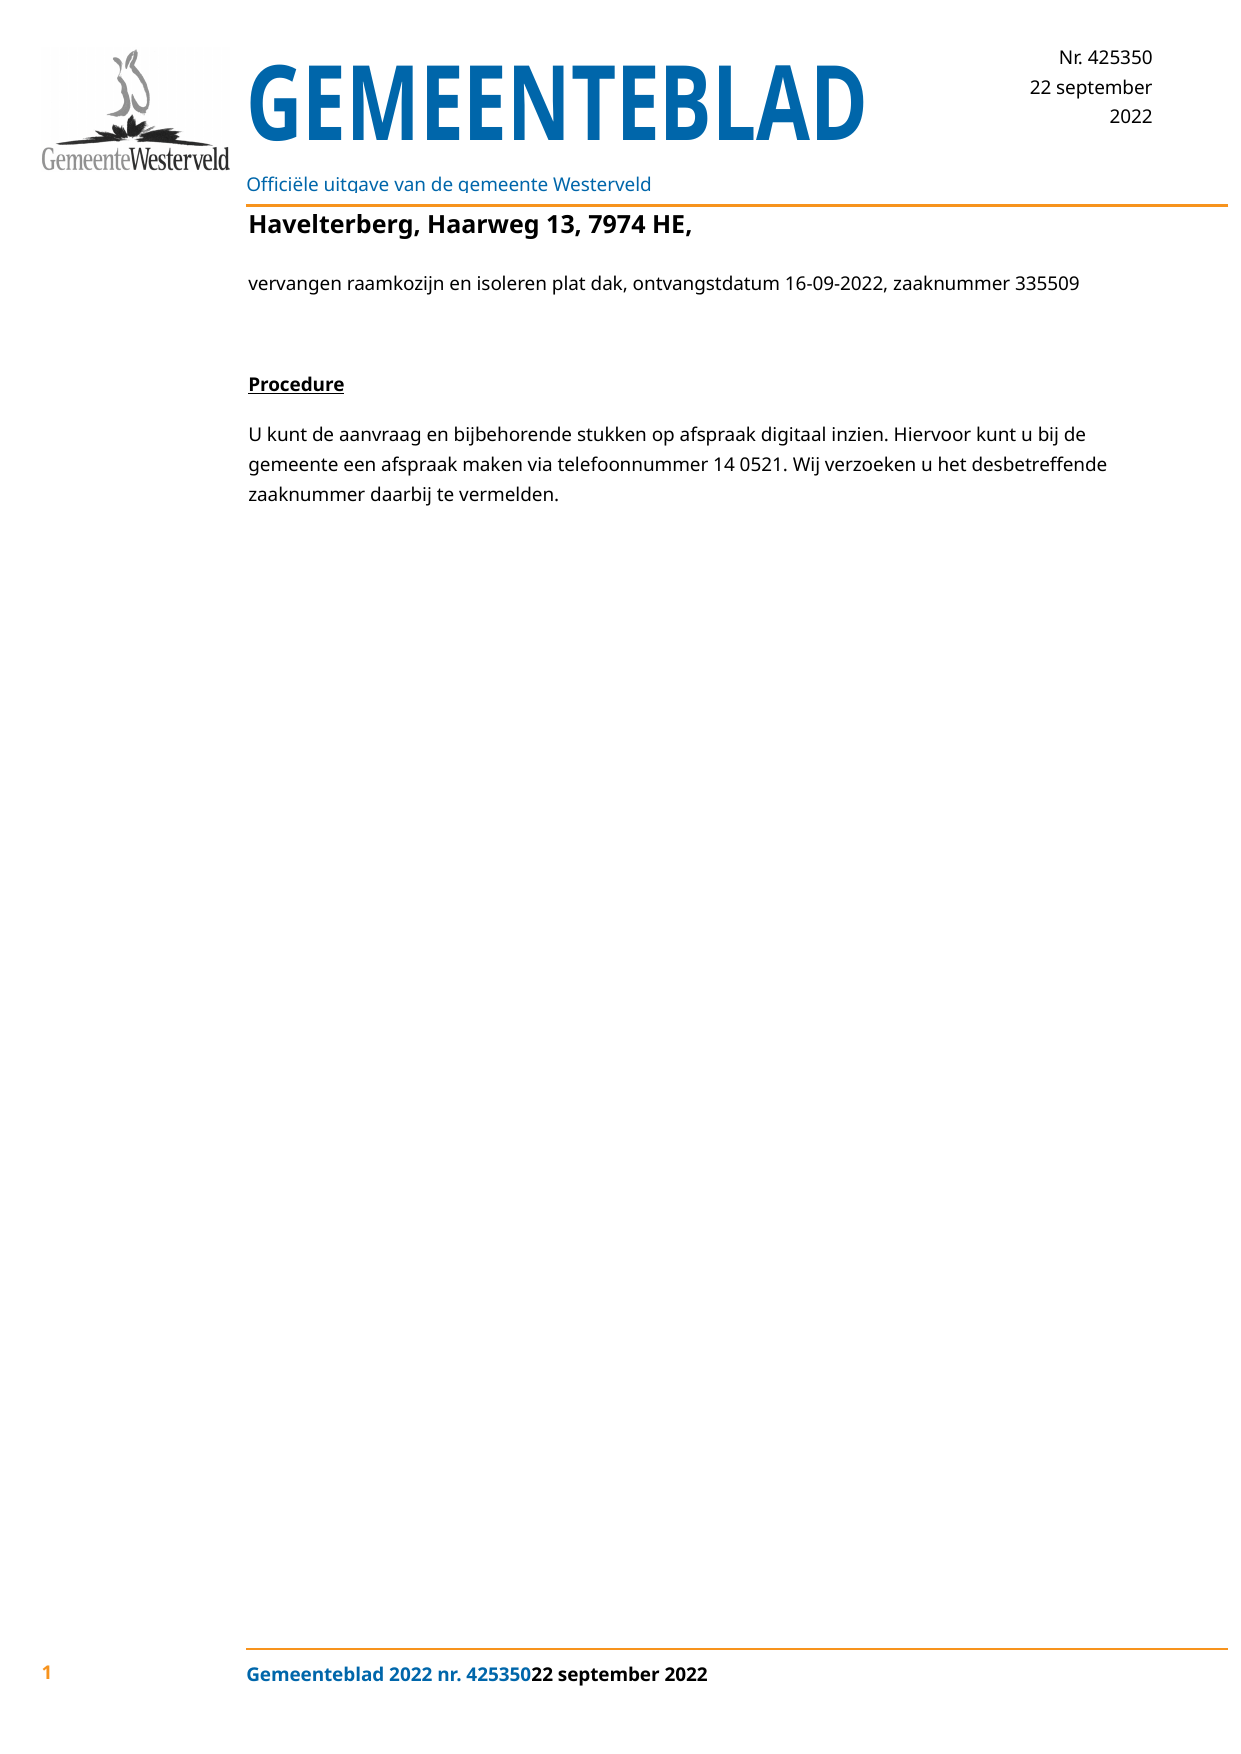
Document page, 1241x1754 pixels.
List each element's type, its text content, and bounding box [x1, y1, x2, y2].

picture [41, 47, 231, 172]
text vervangen raamkozijn en isoleren plat dak, ontvangstdatum 16-09-2022, zaaknummer 335509 [248, 270, 1152, 296]
text U kunt de aanvraag en bijbehorende stukken op afspraak digitaal inzien. Hiervoor kunt u bij de gemeente een afspraak maken via telefoonnummer 14 0521. Wij verzoeken u het desbetreffende zaaknummer daarbij te vermelden. [248, 422, 1152, 506]
text Havelterberg, Haarweg 13, 7974 HE, [248, 207, 1152, 241]
text Procedure [248, 371, 1152, 397]
